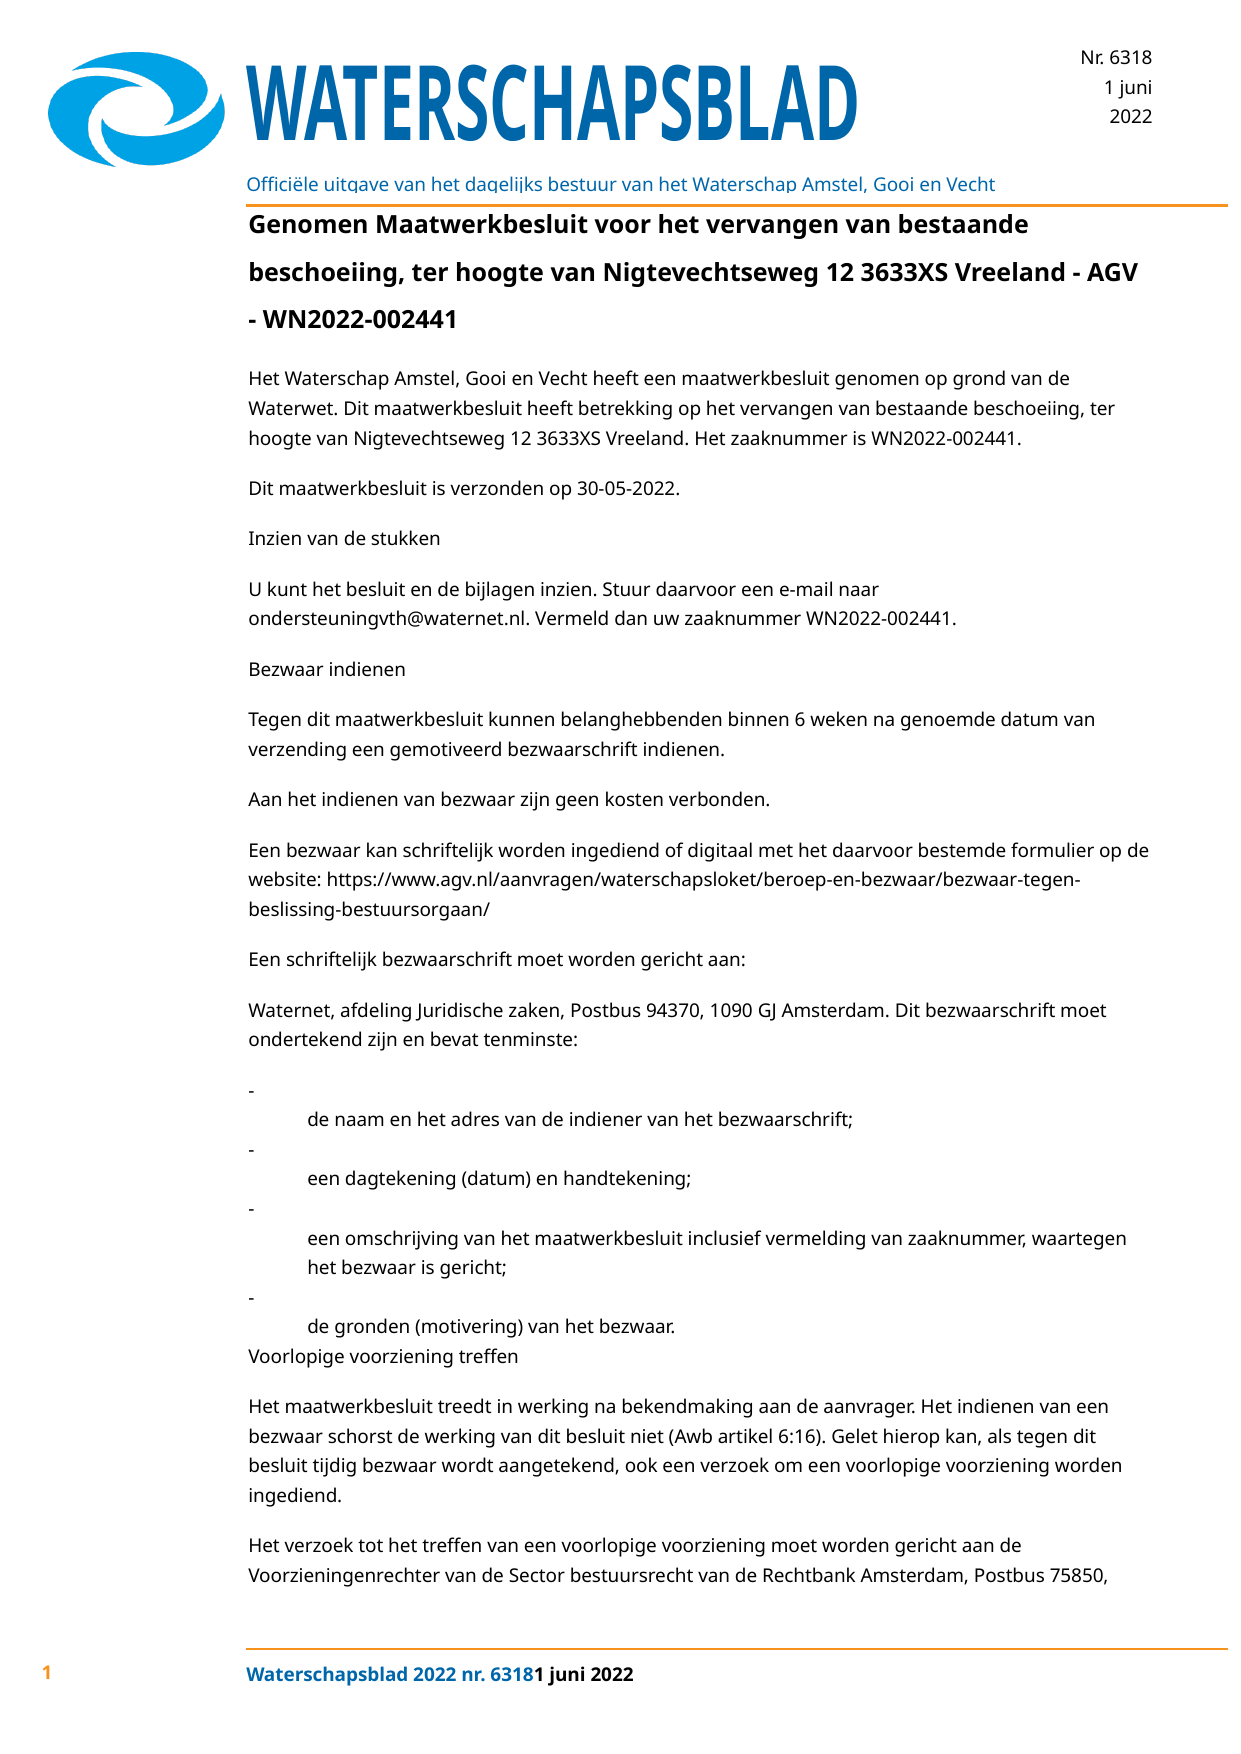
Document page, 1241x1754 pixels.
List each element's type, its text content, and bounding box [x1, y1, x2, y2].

list een omschrijving van het maatwerkbesluit inclusief vermelding van zaaknummer, waartegen het bezwaar is gericht; [248, 1225, 1152, 1280]
picture [41, 47, 231, 172]
text Aan het indienen van bezwaar zijn geen kosten verbonden. [248, 786, 1152, 812]
text Genomen Maatwerkbesluit voor het vervangen van bestaande beschoeiing, ter hoogte van Nigtevechtseweg 12 3633XS Vreeland - AGV - WN2022-002441 [248, 207, 1152, 336]
text Het maatwerkbesluit treedt in werking na bekendmaking aan de aanvrager. Het indienen van een bezwaar schorst de werking van dit besluit niet (Awb artikel 6:16). Gelet hierop kan, als tegen dit besluit tijdig bezwaar wordt aangetekend, ook een verzoek om een voorlopige voorziening worden ingediend. [248, 1393, 1152, 1508]
text Het verzoek tot het treffen van een voorlopige voorziening moet worden gericht aan de Voorzieningenrechter van de Sector bestuursrecht van de Rechtbank Amsterdam, Postbus 75850, [248, 1533, 1152, 1588]
text Voorlopige voorziening treffen [248, 1343, 1152, 1369]
text U kunt het besluit en de bijlagen inzien. Stuur daarvoor een e-mail naar ondersteuningvth@waternet.nl. Vermeld dan uw zaaknummer WN2022-002441. [248, 576, 1152, 631]
text Inzien van de stukken [248, 526, 1152, 551]
list de gronden (motivering) van het bezwaar. [248, 1313, 1152, 1339]
text Waternet, afdeling Juridische zaken, Postbus 94370, 1090 GJ Amsterdam. Dit bezwaarschrift moet ondertekend zijn en bevat tenminste: [248, 997, 1152, 1052]
text Een bezwaar kan schriftelijk worden ingediend of digitaal met het daarvoor bestemde formulier op de website: https://www.agv.nl/aanvragen/waterschapsloket/beroep-en-bezwaar/bezwaar-tegen-beslissing-bestuursorgaan/ [248, 837, 1152, 922]
text Tegen dit maatwerkbesluit kunnen belanghebbenden binnen 6 weken na genoemde datum van verzending een gemotiveerd bezwaarschrift indienen. [248, 706, 1152, 762]
text Dit maatwerkbesluit is verzonden op 30-05-2022. [248, 475, 1152, 501]
list de naam en het adres van de indiener van het bezwaarschrift; [248, 1106, 1152, 1132]
text Bezwaar indienen [248, 656, 1152, 682]
list een dagtekening (datum) en handtekening; [248, 1166, 1152, 1191]
text Een schriftelijk bezwaarschrift moet worden gericht aan: [248, 946, 1152, 972]
text Het Waterschap Amstel, Gooi en Vecht heeft een maatwerkbesluit genomen op grond van de Waterwet. Dit maatwerkbesluit heeft betrekking op het vervangen van bestaande beschoeiing, ter hoogte van Nigtevechtseweg 12 3633XS Vreeland. Het zaaknummer is WN2022-002441. [248, 366, 1152, 450]
